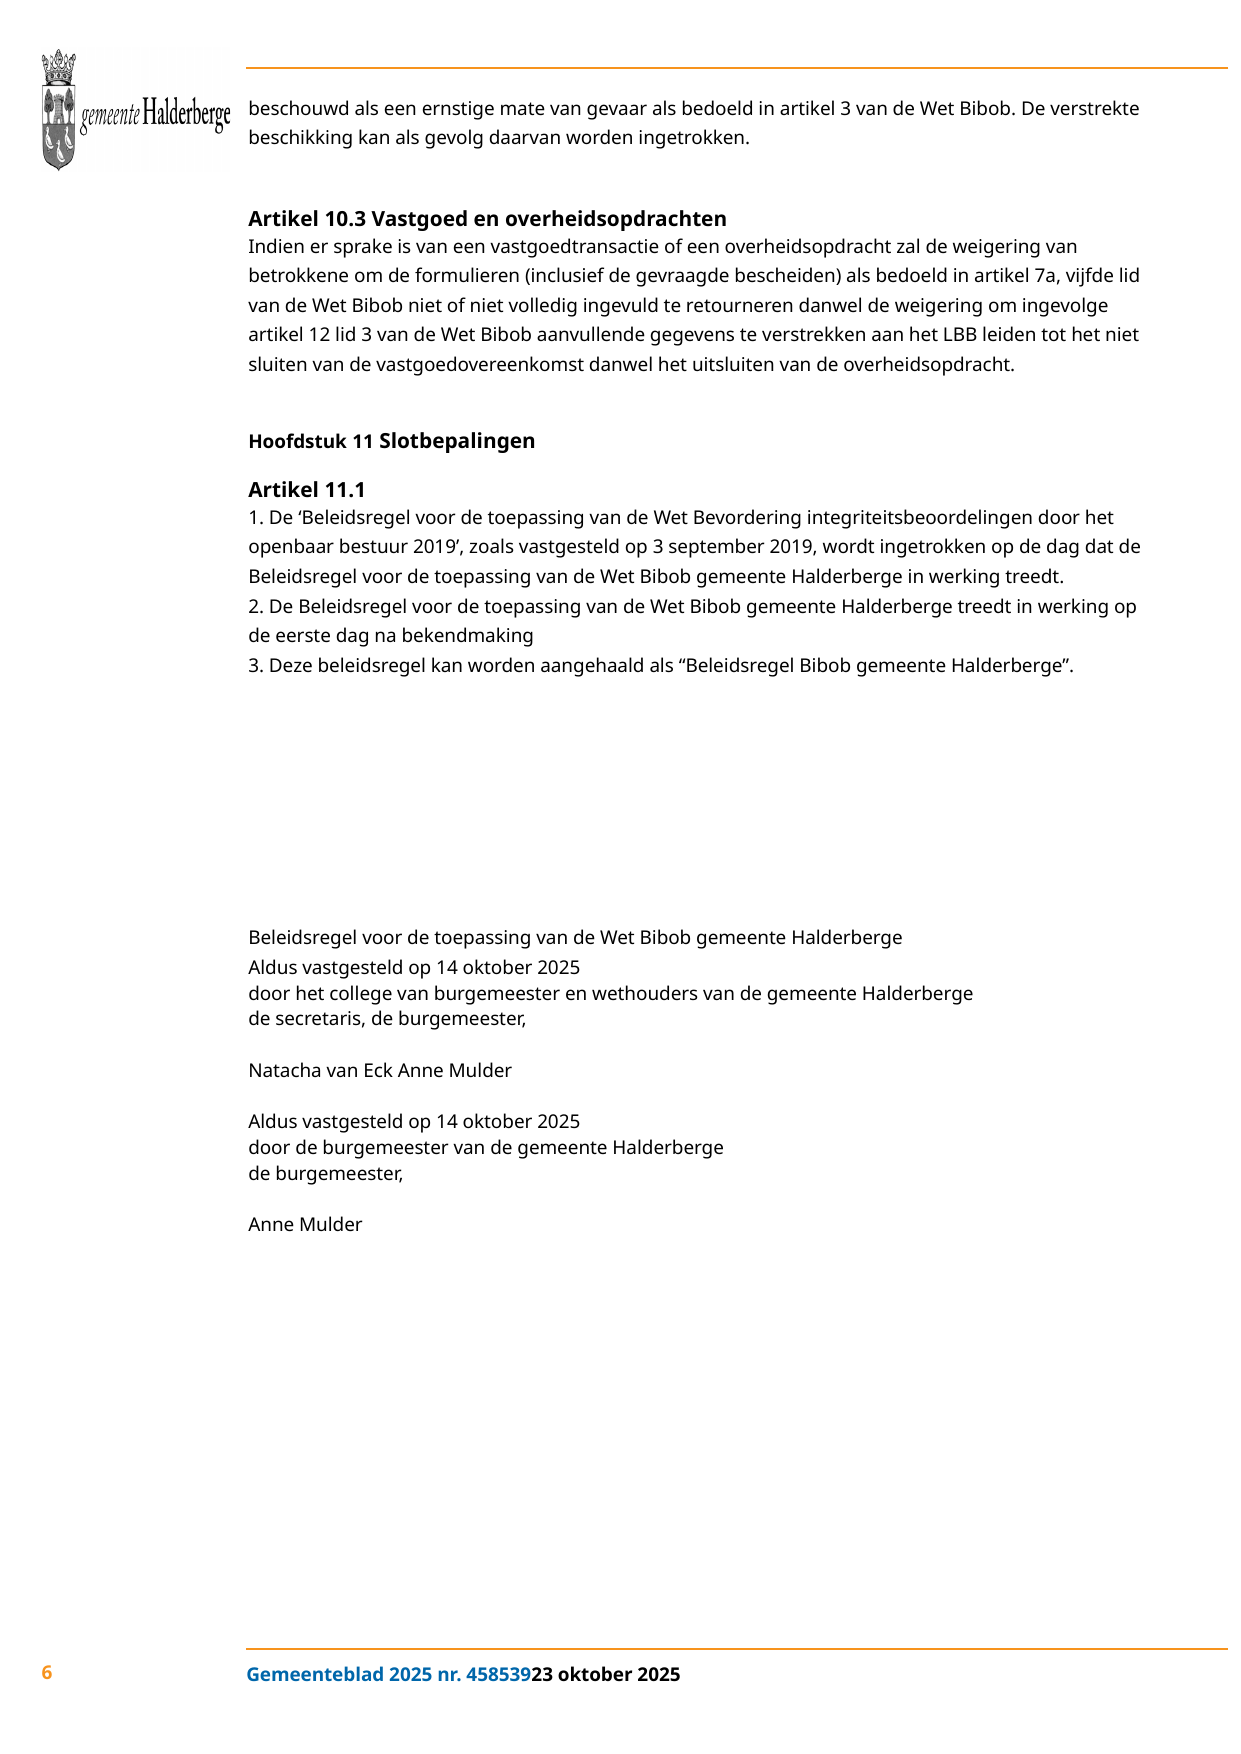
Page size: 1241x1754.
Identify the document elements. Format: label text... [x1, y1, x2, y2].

text de secretaris, de burgemeester, [248, 1005, 1152, 1031]
text Artikel 11.1 [248, 476, 1152, 504]
text door het college van burgemeester en wethouders van de gemeente Halderberge [248, 980, 1152, 1005]
text Anne Mulder [248, 1211, 1152, 1237]
text 3. Deze beleidsregel kan worden aangehaald als “Beleidsregel Bibob gemeente Halderberge”. [248, 652, 1152, 678]
text Beleidsregel voor de toepassing van de Wet Bibob gemeente Halderberge [248, 924, 1152, 950]
picture [41, 47, 231, 172]
text 2. De Beleidsregel voor de toepassing van de Wet Bibob gemeente Halderberge treedt in werking op de eerste dag na bekendmaking [248, 593, 1152, 648]
text Hoofdstuk 11 Slotbepalingen [248, 426, 1152, 455]
text Natacha van Eck Anne Mulder [248, 1057, 1152, 1083]
text Artikel 10.3 Vastgoed en overheidsopdrachten [248, 204, 1152, 233]
text Aldus vastgesteld op 14 oktober 2025 [248, 1108, 1152, 1134]
text beschouwd als een ernstige mate van gevaar als bedoeld in artikel 3 van de Wet Bibob. De verstrekte beschikking kan als gevolg daarvan worden ingetrokken. [248, 95, 1152, 150]
text Indien er sprake is van een vastgoedtransactie of een overheidsopdracht zal de weigering van betrokkene om de formulieren (inclusief de gevraagde bescheiden) als bedoeld in artikel 7a, vijfde lid van de Wet Bibob niet of niet volledig ingevuld te retourneren danwel de weigering om ingevolge artikel 12 lid 3 van de Wet Bibob aanvullende gegevens te verstrekken aan het LBB leiden tot het niet sluiten van de vastgoedovereenkomst danwel het uitsluiten van de overheidsopdracht. [248, 233, 1152, 377]
text Aldus vastgesteld op 14 oktober 2025 [248, 954, 1152, 980]
text 1. De ‘Beleidsregel voor de toepassing van de Wet Bevordering integriteitsbeoordelingen door het openbaar bestuur 2019’, zoals vastgesteld op 3 september 2019, wordt ingetrokken op de dag dat de Beleidsregel voor de toepassing van de Wet Bibob gemeente Halderberge in werking treedt. [248, 504, 1152, 589]
text door de burgemeester van de gemeente Halderberge [248, 1134, 1152, 1160]
text de burgemeester, [248, 1160, 1152, 1186]
